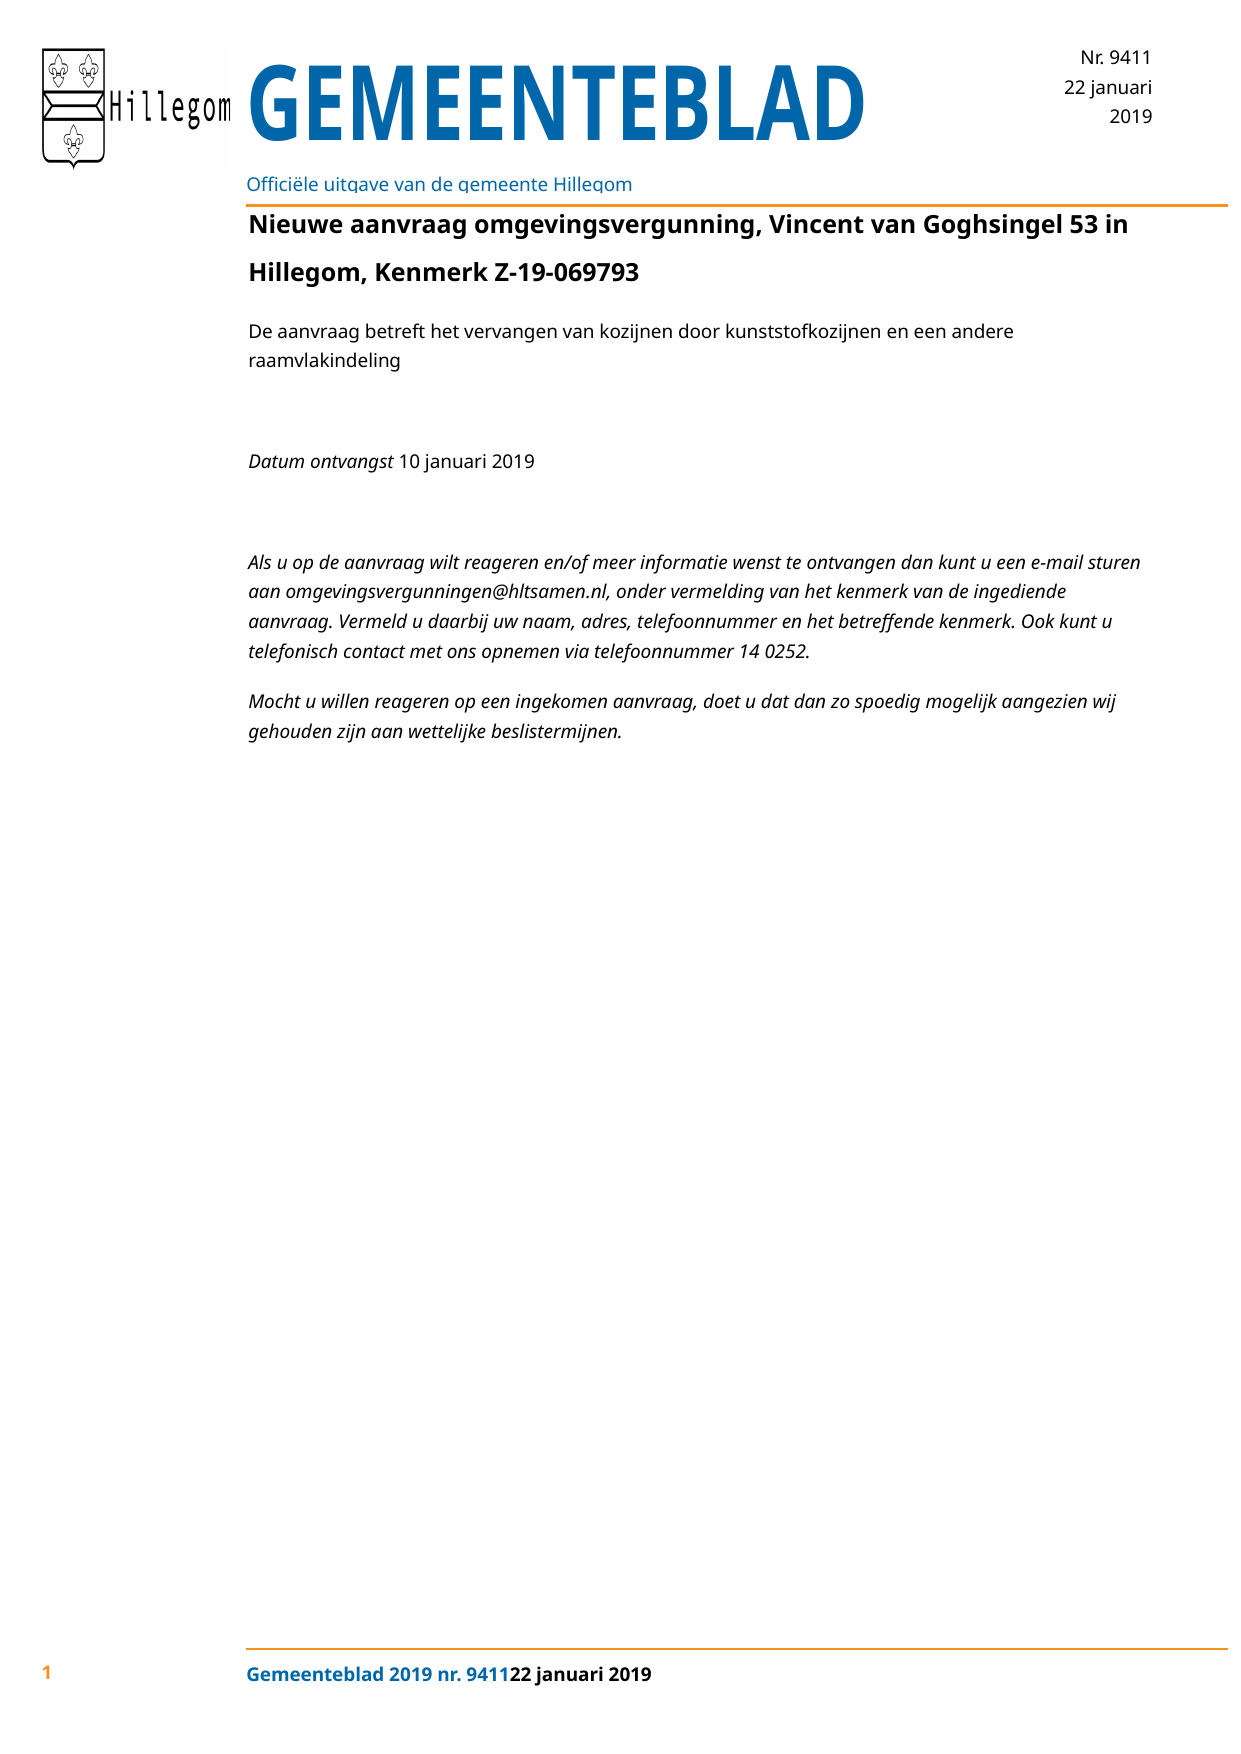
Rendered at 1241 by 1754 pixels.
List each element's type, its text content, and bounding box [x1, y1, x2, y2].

text De aanvraag betreft het vervangen van kozijnen door kunststofkozijnen en een andere raamvlakindeling [248, 318, 1152, 373]
text Nieuwe aanvraag omgevingsvergunning, Vincent van Goghsingel 53 in Hillegom, Kenmerk Z-19-069793 [248, 207, 1152, 288]
picture [41, 47, 231, 172]
text Datum ontvangst 10 januari 2019 [248, 448, 1152, 474]
text Mocht u willen reageren op een ingekomen aanvraag, doet u dat dan zo spoedig mogelijk aangezien wij gehouden zijn aan wettelijke beslistermijnen. [248, 688, 1152, 744]
text Als u op de aanvraag wilt reageren en/of meer informatie wenst te ontvangen dan kunt u een e-mail sturen aan omgevingsvergunningen@hltsamen.nl, onder vermelding van het kenmerk van de ingediende aanvraag. Vermeld u daarbij uw naam, adres, telefoonnummer en het betreffende kenmerk. Ook kunt u telefonisch contact met ons opnemen via telefoonnummer 14 0252. [248, 549, 1152, 664]
